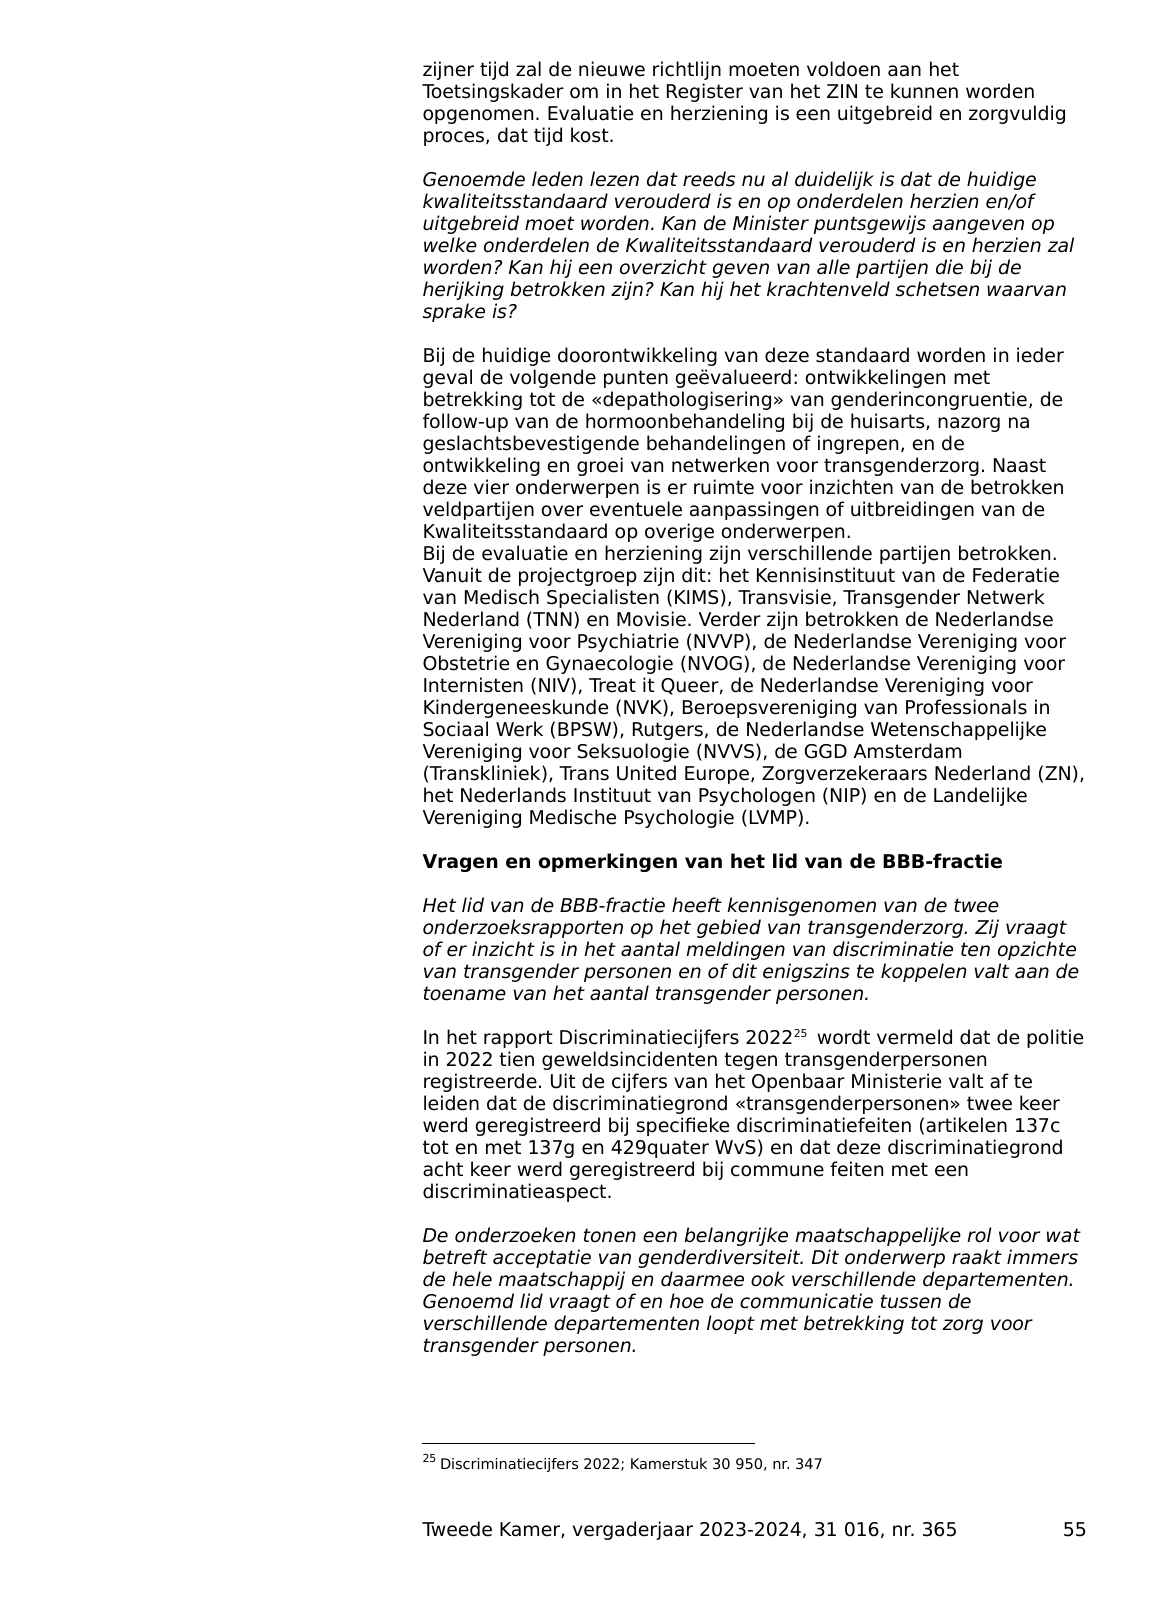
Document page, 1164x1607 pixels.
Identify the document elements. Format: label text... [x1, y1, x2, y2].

text In het rapport Discriminatiecijfers 2022 wordt vermeld dat de politie in 2022 tien geweldsincidenten tegen transgenderpersonen registreerde. Uit de cijfers van het Openbaar Ministerie valt af te leiden dat de discriminatiegrond «transgenderpersonen» twee keer werd geregistreerd bij specifieke discriminatiefeiten (artikelen 137c tot en met 137g en 429quater WvS) en dat deze discriminatiegrond acht keer werd geregistreerd bij commune feiten met een discriminatieaspect. [422, 1027, 1087, 1203]
subtitle Vragen en opmerkingen van het lid van de BBB-fractie [422, 851, 1087, 873]
text Discriminatiecijfers 2022; Kamerstuk 30 950, nr. 347 [422, 1452, 1087, 1474]
text zijner tijd zal de nieuwe richtlijn moeten voldoen aan het Toetsingskader om in het Register van het ZIN te kunnen worden opgenomen. Evaluatie en herziening is een uitgebreid en zorgvuldig proces, dat tijd kost. [422, 59, 1087, 147]
text De onderzoeken tonen een belangrijke maatschappelijke rol voor wat betreft acceptatie van genderdiversiteit. Dit onderwerp raakt immers de hele maatschappij en daarmee ook verschillende departementen. Genoemd lid vraagt of en hoe de communicatie tussen de verschillende departementen loopt met betrekking tot zorg voor transgender personen. [422, 1225, 1087, 1357]
text Bij de huidige doorontwikkeling van deze standaard worden in ieder geval de volgende punten geëvalueerd: ontwikkelingen met betrekking tot de «depathologisering» van genderincongruentie, de follow-up van de hormoonbehandeling bij de huisarts, nazorg na geslachtsbevestigende behandelingen of ingrepen, en de ontwikkeling en groei van netwerken voor transgenderzorg. Naast deze vier onderwerpen is er ruimte voor inzichten van de betrokken veldpartijen over eventuele aanpassingen of uitbreidingen van de Kwaliteitsstandaard op overige onderwerpen. [422, 345, 1087, 543]
text Bij de evaluatie en herziening zijn verschillende partijen betrokken. Vanuit de projectgroep zijn dit: het Kennisinstituut van de Federatie van Medisch Specialisten (KIMS), Transvisie, Transgender Netwerk Nederland (TNN) en Movisie. Verder zijn betrokken de Nederlandse Vereniging voor Psychiatrie (NVVP), de Nederlandse Vereniging voor Obstetrie en Gynaecologie (NVOG), de Nederlandse Vereniging voor Internisten (NIV), Treat it Queer, de Nederlandse Vereniging voor Kindergeneeskunde (NVK), Beroepsvereniging van Professionals in Sociaal Werk (BPSW), Rutgers, de Nederlandse Wetenschappelijke Vereniging voor Seksuologie (NVVS), de GGD Amsterdam (Transkliniek), Trans United Europe, Zorgverzekeraars Nederland (ZN), het Nederlands Instituut van Psychologen (NIP) en de Landelijke Vereniging Medische Psychologie (LVMP). [422, 543, 1087, 829]
text Genoemde leden lezen dat reeds nu al duidelijk is dat de huidige kwaliteitsstandaard verouderd is en op onderdelen herzien en/of uitgebreid moet worden. Kan de Minister puntsgewijs aangeven op welke onderdelen de Kwaliteitsstandaard verouderd is en herzien zal worden? Kan hij een overzicht geven van alle partijen die bij de herijking betrokken zijn? Kan hij het krachtenveld schetsen waarvan sprake is? [422, 169, 1087, 323]
text Het lid van de BBB-fractie heeft kennisgenomen van de twee onderzoeksrapporten op het gebied van transgenderzorg. Zij vraagt of er inzicht is in het aantal meldingen van discriminatie ten opzichte van transgender personen en of dit enigszins te koppelen valt aan de toename van het aantal transgender personen. [422, 895, 1087, 1005]
